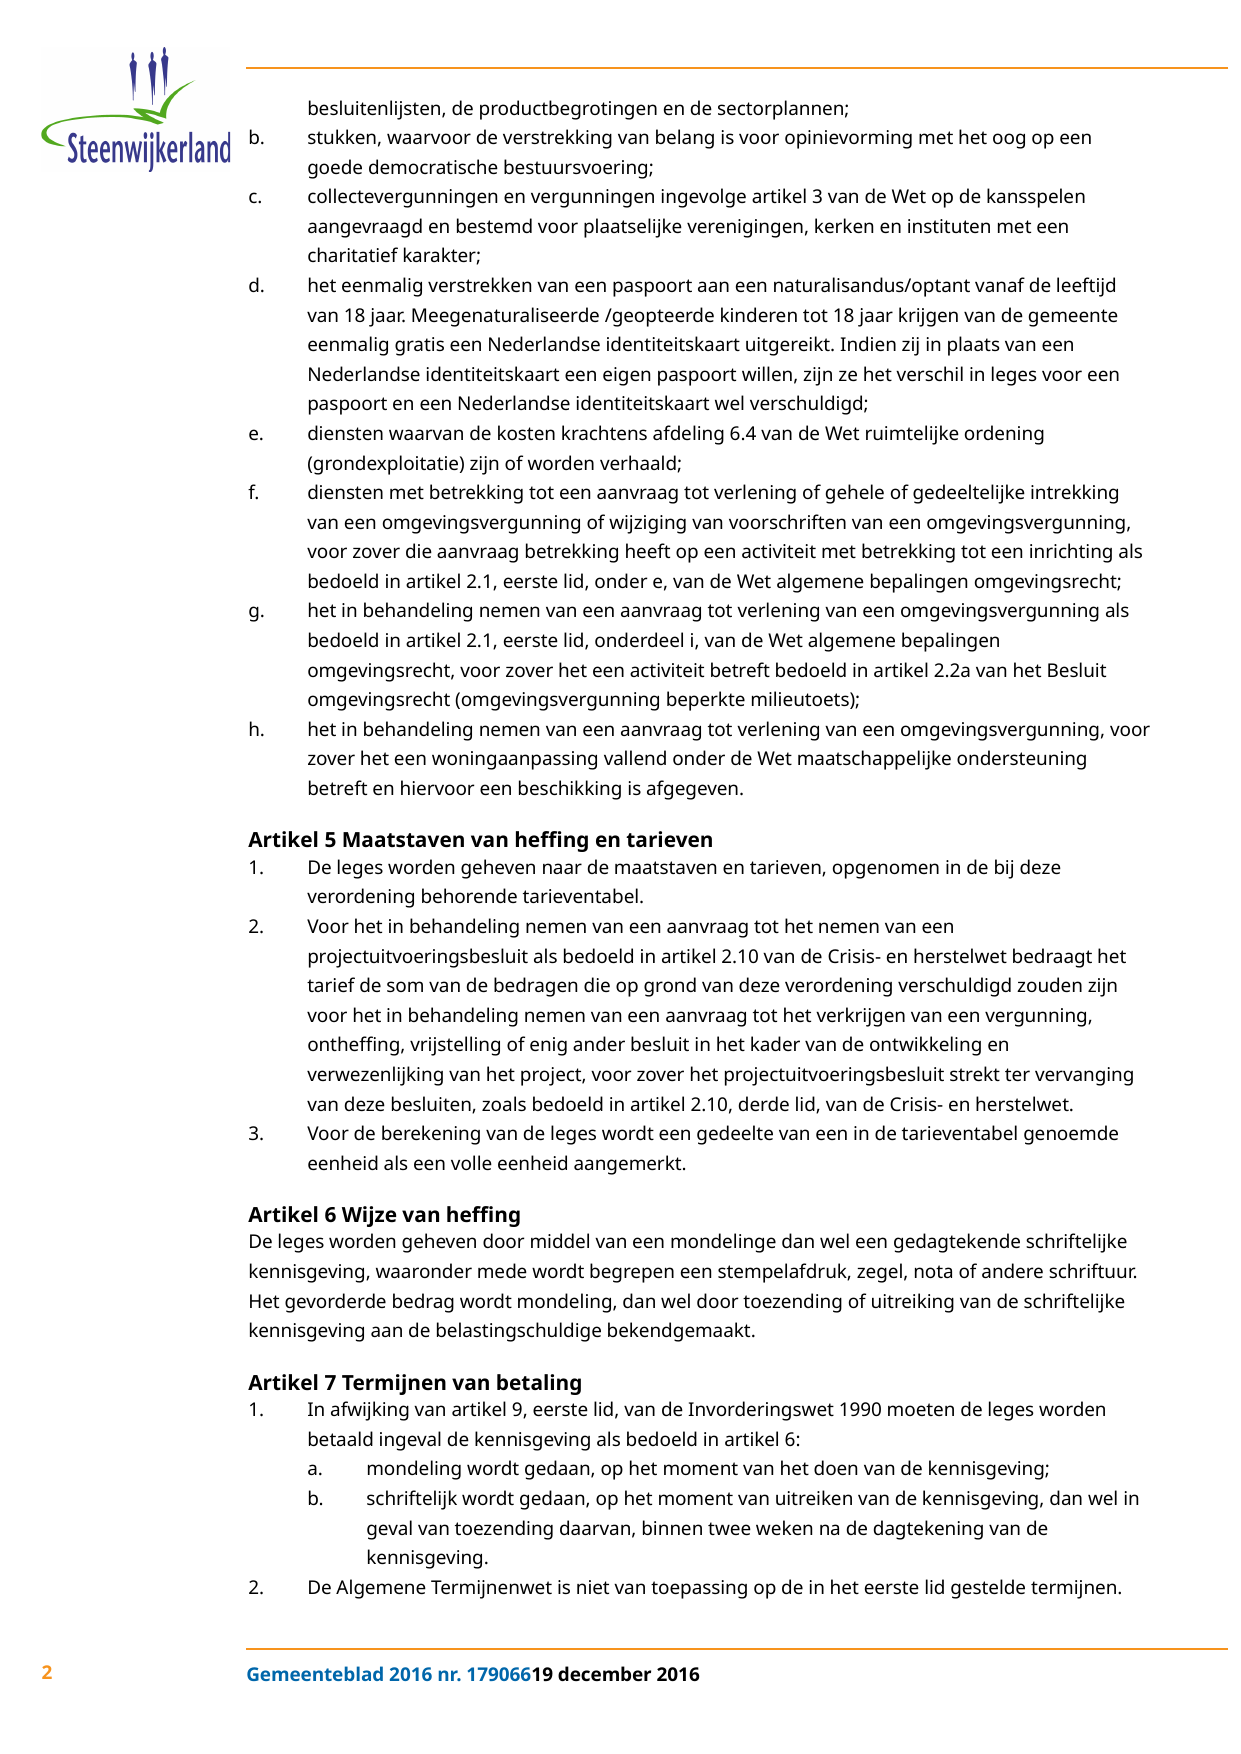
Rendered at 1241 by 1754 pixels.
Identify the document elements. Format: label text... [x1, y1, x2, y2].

list De leges worden geheven naar de maatstaven en tarieven, opgenomen in de bij deze verordening behorende tarieventabel. [248, 854, 1152, 909]
list De Algemene Termijnenwet is niet van toepassing op de in het eerste lid gestelde termijnen. [248, 1574, 1152, 1599]
list (grondexploitatie) zijn of worden verhaald; [248, 450, 1152, 476]
list het in behandeling nemen van een aanvraag tot verlening van een omgevingsvergunning, voor zover het een woningaanpassing vallend onder de Wet maatschappelijke ondersteuning betreft en hiervoor een beschikking is afgegeven. [248, 716, 1152, 801]
list stukken, waarvoor de verstrekking van belang is voor opinievorming met het oog op een goede democratische bestuursvoering; [248, 124, 1152, 180]
list Voor het in behandeling nemen van een aanvraag tot het nemen van een projectuitvoeringsbesluit als bedoeld in artikel 2.10 van de Crisis- en herstelwet bedraagt het tarief de som van de bedragen die op grond van deze verordening verschuldigd zouden zijn voor het in behandeling nemen van een aanvraag tot het verkrijgen van een vergunning, ontheffing, vrijstelling of enig ander besluit in het kader van de ontwikkeling en verwezenlijking van het project, voor zover het projectuitvoeringsbesluit strekt ter vervanging van deze besluiten, zoals bedoeld in artikel 2.10, derde lid, van de Crisis- en herstelwet. [248, 913, 1152, 1116]
list Voor de berekening van de leges wordt een gedeelte van een in de tarieventabel genoemde eenheid als een volle eenheid aangemerkt. [248, 1120, 1152, 1176]
text Artikel 5 Maatstaven van heffing en tarieven [248, 826, 1152, 854]
text De leges worden geheven door middel van een mondelinge dan wel een gedagtekende schriftelijke kennisgeving, waaronder mede wordt begrepen een stempelafdruk, zegel, nota of andere schriftuur. Het gevorderde bedrag wordt mondeling, dan wel door toezending of uitreiking van de schriftelijke kennisgeving aan de belastingschuldige bekendgemaakt. [248, 1229, 1152, 1343]
list diensten met betrekking tot een aanvraag tot verlening of gehele of gedeeltelijke intrekking van een omgevingsvergunning of wijziging van voorschriften van een omgevingsvergunning, voor zover die aanvraag betrekking heeft op een activiteit met betrekking tot een inrichting als bedoeld in artikel 2.1, eerste lid, onder e, van de Wet algemene bepalingen omgevingsrecht; [248, 479, 1152, 594]
list schriftelijk wordt gedaan, op het moment van uitreiken van de kennisgeving, dan wel in geval van toezending daarvan, binnen twee weken na de dagtekening van de kennisgeving. [307, 1485, 1152, 1570]
list collectevergunningen en vergunningen ingevolge artikel 3 van de Wet op de kansspelen aangevraagd en bestemd voor plaatselijke verenigingen, kerken en instituten met een charitatief karakter; [248, 183, 1152, 268]
list het in behandeling nemen van een aanvraag tot verlening van een omgevingsvergunning als bedoeld in artikel 2.1, eerste lid, onderdeel i, van de Wet algemene bepalingen omgevingsrecht, voor zover het een activiteit betreft bedoeld in artikel 2.2a van het Besluit omgevingsrecht (omgevingsvergunning beperkte milieutoets); [248, 598, 1152, 712]
text Artikel 6 Wijze van heffing [248, 1200, 1152, 1229]
list het eenmalig verstrekken van een paspoort aan een naturalisandus/optant vanaf de leeftijd van 18 jaar. Meegenaturaliseerde /geopteerde kinderen tot 18 jaar krijgen van de gemeente eenmalig gratis een Nederlandse identiteitskaart uitgereikt. Indien zij in plaats van een Nederlandse identiteitskaart een eigen paspoort willen, zijn ze het verschil in leges voor een paspoort en een Nederlandse identiteitskaart wel verschuldigd; [248, 272, 1152, 416]
text Artikel 7 Termijnen van betaling [248, 1368, 1152, 1396]
list mondeling wordt gedaan, op het moment van het doen van de kennisgeving; [307, 1456, 1152, 1481]
list In afwijking van artikel 9, eerste lid, van de Invorderingswet 1990 moeten de leges worden betaald ingeval de kennisgeving als bedoeld in artikel 6: [248, 1396, 1152, 1452]
picture [41, 47, 231, 172]
list diensten waarvan de kosten krachtens afdeling 6.4 van de Wet ruimtelijke ordening [248, 420, 1152, 446]
list besluitenlijsten, de productbegrotingen en de sectorplannen; [248, 95, 1152, 121]
